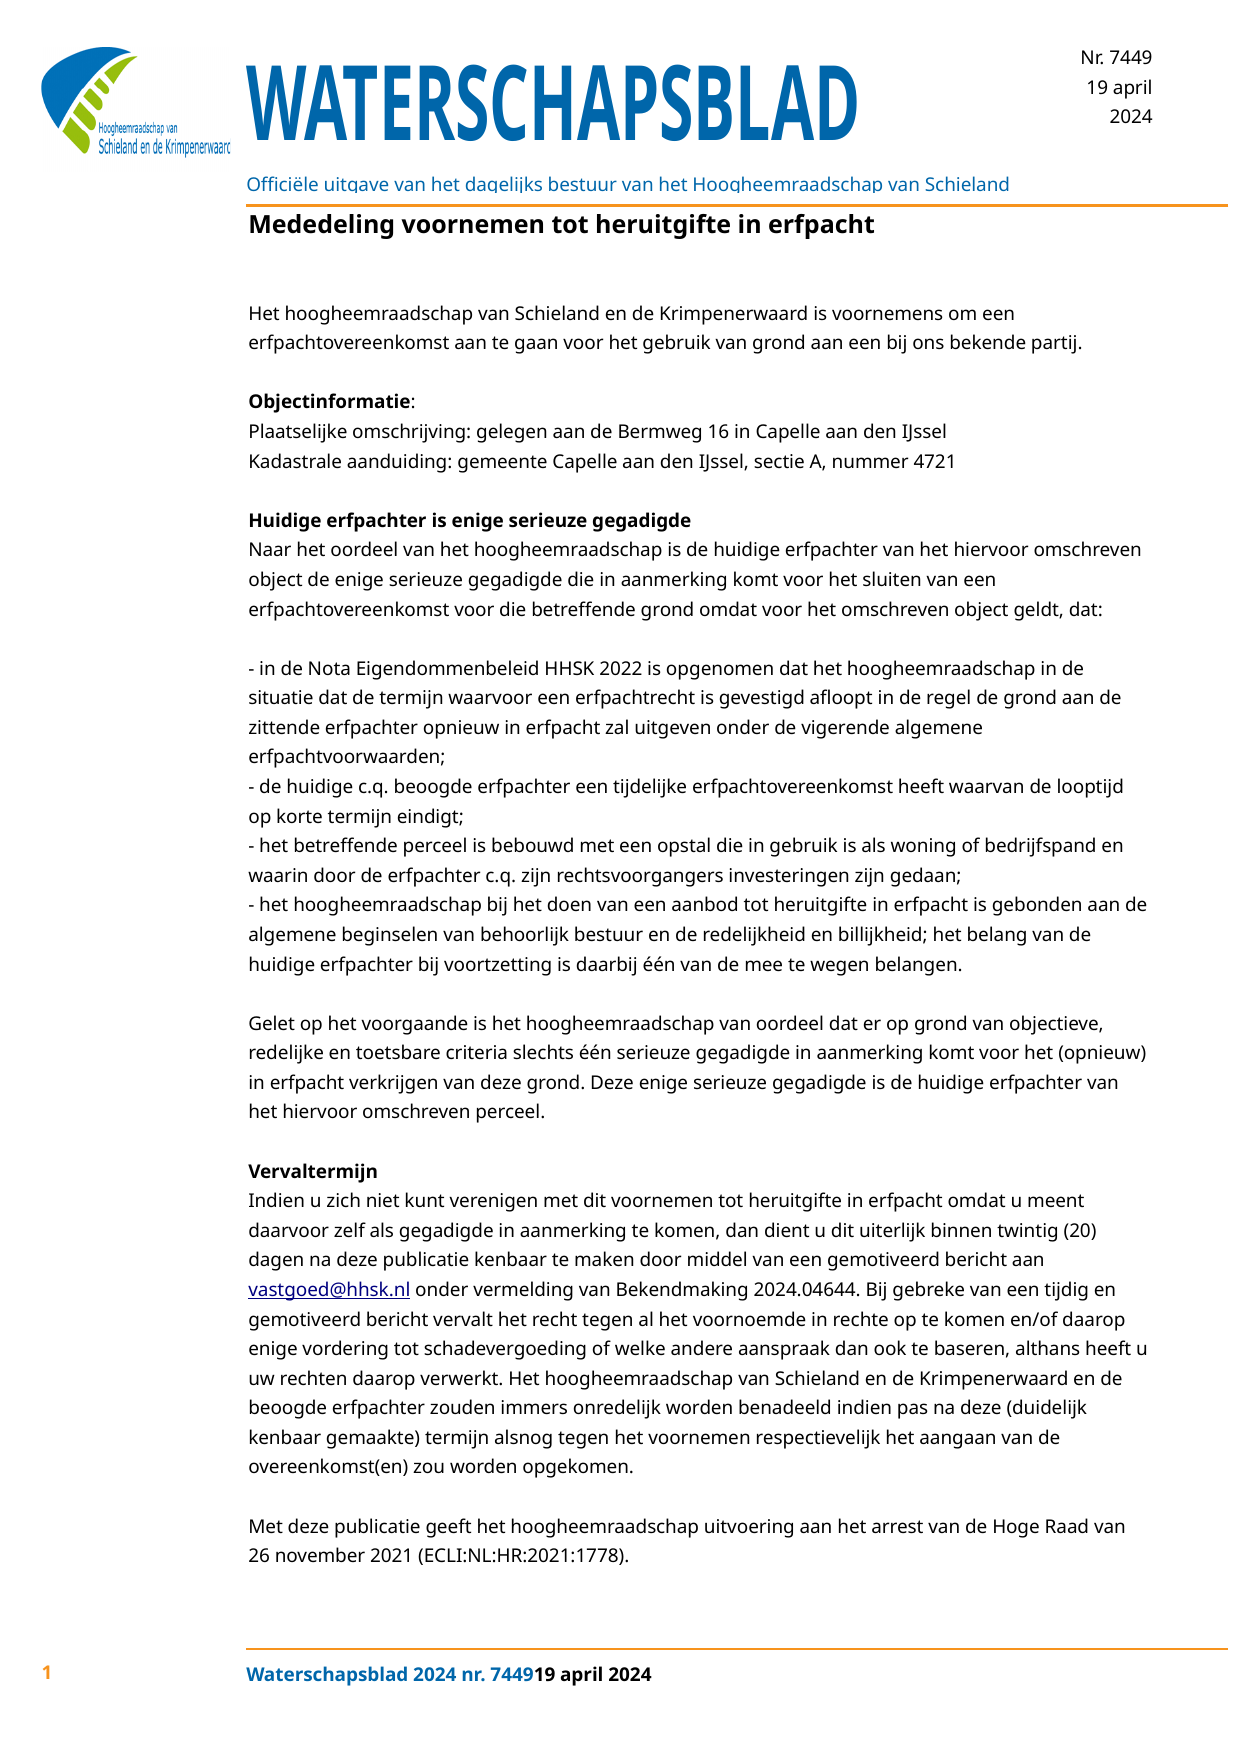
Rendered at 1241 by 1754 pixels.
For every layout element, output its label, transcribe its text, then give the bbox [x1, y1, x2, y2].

text Gelet op het voorgaande is het hoogheemraadschap van oordeel dat er op grond van objectieve, redelijke en toetsbare criteria slechts één serieuze gegadigde in aanmerking komt voor het (opnieuw) in erfpacht verkrijgen van deze grond. Deze enige serieuze gegadigde is de huidige erfpachter van het hiervoor omschreven perceel. [248, 1010, 1152, 1124]
text Indien u zich niet kunt verenigen met dit voornemen tot heruitgifte in erfpacht omdat u meent daarvoor zelf als gegadigde in aanmerking te komen, dan dient u dit uiterlijk binnen twintig (20) dagen na deze publicatie kenbaar te maken door middel van een gemotiveerd bericht aan vastgoed@hhsk.nl onder vermelding van Bekendmaking 2024.04644. Bij gebreke van een tijdig en gemotiveerd bericht vervalt het recht tegen al het voornoemde in rechte op te komen en/of daarop enige vordering tot schadevergoeding of welke andere aanspraak dan ook te baseren, althans heeft u uw rechten daarop verwerkt. Het hoogheemraadschap van Schieland en de Krimpenerwaard en de beoogde erfpachter zouden immers onredelijk worden benadeeld indien pas na deze (duidelijk kenbaar gemaakte) termijn alsnog tegen het voornemen respectievelijk het aangaan van de overeenkomst(en) zou worden opgekomen. [248, 1187, 1152, 1479]
text Plaatselijke omschrijving: gelegen aan de Bermweg 16 in Capelle aan den IJssel [248, 418, 1152, 444]
text Objectinformatie: [248, 389, 1152, 414]
text Kadastrale aanduiding: gemeente Capelle aan den IJssel, sectie A, nummer 4721 [248, 448, 1152, 473]
picture [41, 47, 231, 172]
text Mededeling voornemen tot heruitgifte in erfpacht [248, 207, 1152, 241]
text Vervaltermijn [248, 1158, 1152, 1183]
text - in de Nota Eigendommenbeleid HHSK 2022 is opgenomen dat het hoogheemraadschap in de situatie dat de termijn waarvoor een erfpachtrecht is gevestigd afloopt in de regel de grond aan de zittende erfpachter opnieuw in erfpacht zal uitgeven onder de vigerende algemene erfpachtvoorwaarden; [248, 655, 1152, 769]
text Naar het oordeel van het hoogheemraadschap is de huidige erfpachter van het hiervoor omschreven object de enige serieuze gegadigde die in aanmerking komt voor het sluiten van een erfpachtovereenkomst voor die betreffende grond omdat voor het omschreven object geldt, dat: [248, 537, 1152, 621]
text Met deze publicatie geeft het hoogheemraadschap uitvoering aan het arrest van de Hoge Raad van 26 november 2021 (ECLI:NL:HR:2021:1778). [248, 1513, 1152, 1568]
text Het hoogheemraadschap van Schieland en de Krimpenerwaard is voornemens om een erfpachtovereenkomst aan te gaan voor het gebruik van grond aan een bij ons bekende partij. [248, 300, 1152, 355]
text - het hoogheemraadschap bij het doen van een aanbod tot heruitgifte in erfpacht is gebonden aan de algemene beginselen van behoorlijk bestuur en de redelijkheid en billijkheid; het belang van de huidige erfpachter bij voortzetting is daarbij één van de mee te wegen belangen. [248, 892, 1152, 976]
text Huidige erfpachter is enige serieuze gegadigde [248, 507, 1152, 533]
text - het betreffende perceel is bebouwd met een opstal die in gebruik is als woning of bedrijfspand en waarin door de erfpachter c.q. zijn rechtsvoorgangers investeringen zijn gedaan; [248, 832, 1152, 888]
text - de huidige c.q. beoogde erfpachter een tijdelijke erfpachtovereenkomst heeft waarvan de looptijd op korte termijn eindigt; [248, 773, 1152, 828]
